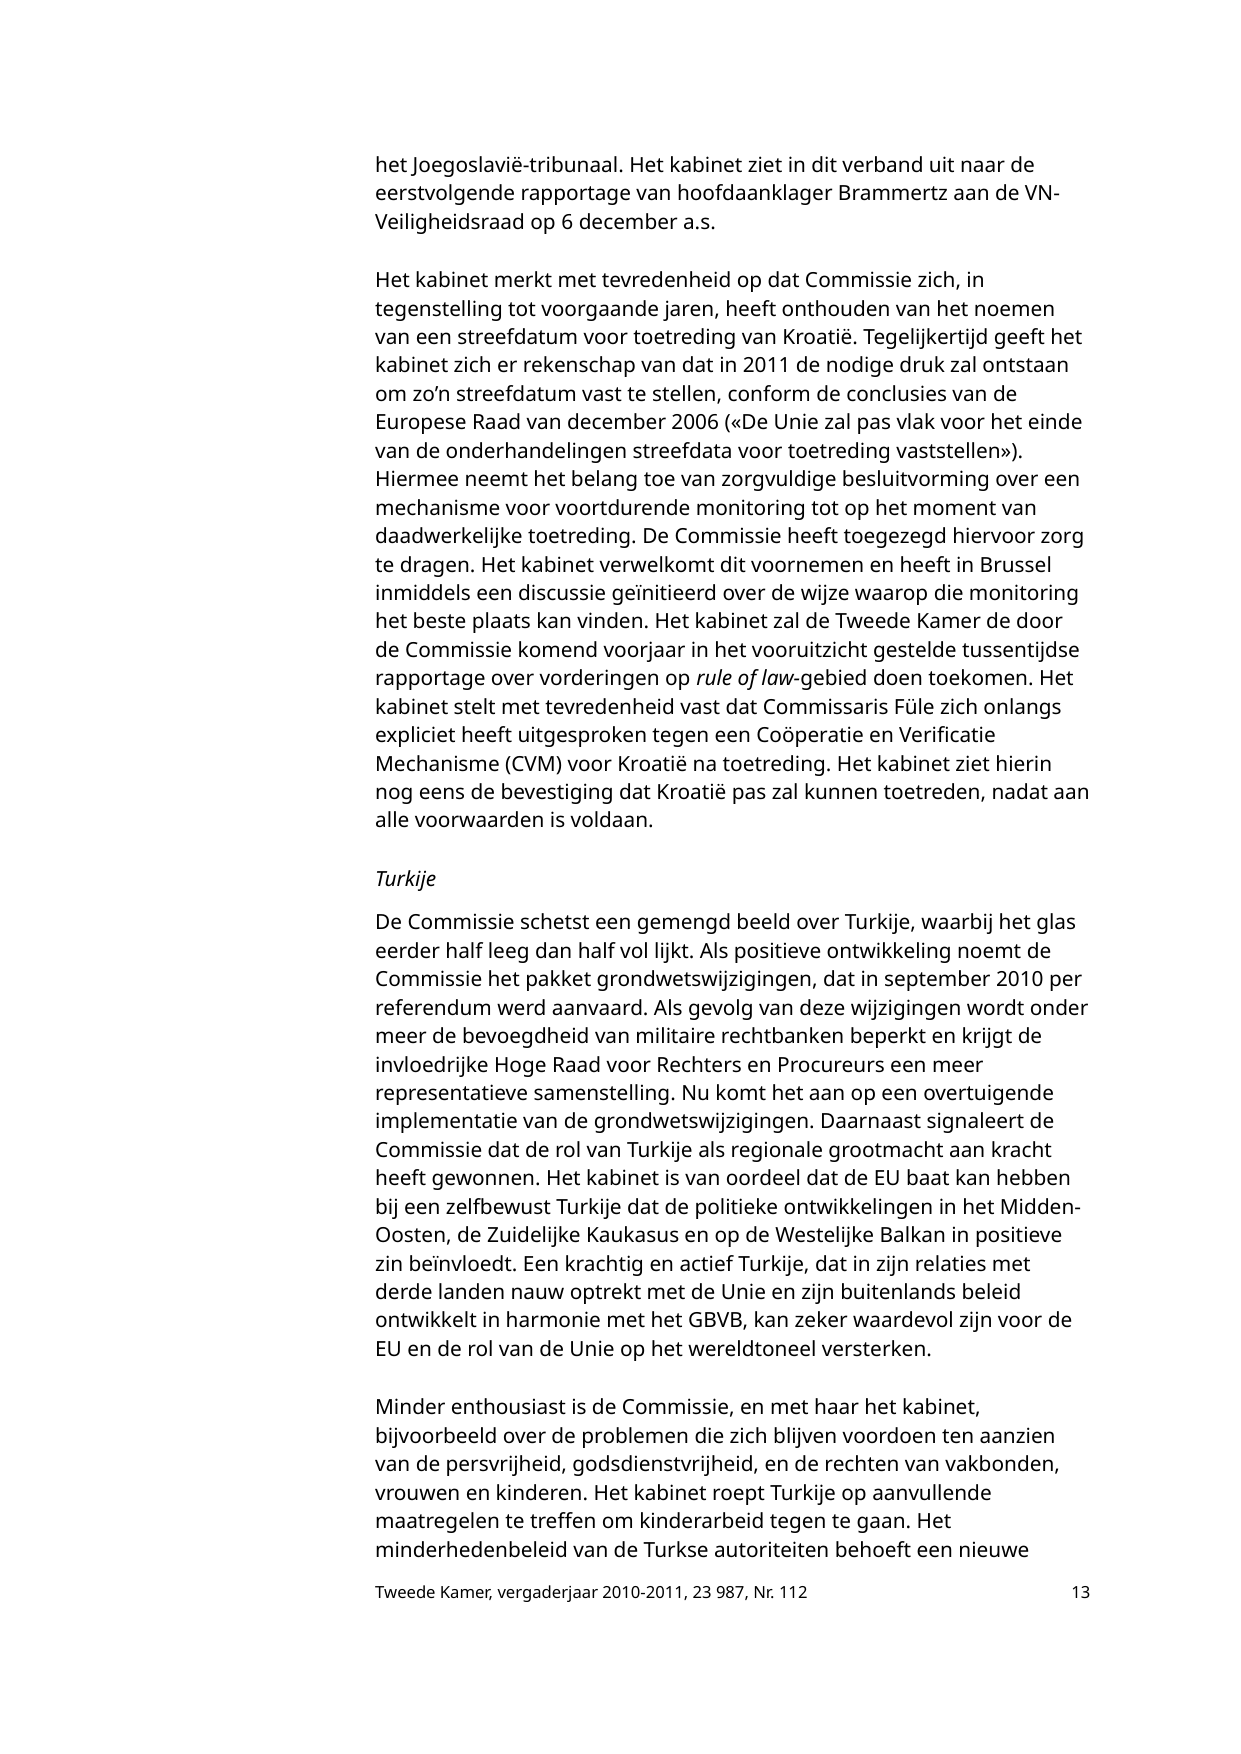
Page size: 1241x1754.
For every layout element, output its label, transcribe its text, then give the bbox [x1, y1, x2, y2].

text Het kabinet merkt met tevredenheid op dat Commissie zich, in tegenstelling tot voorgaande jaren, heeft onthouden van het noemen van een streefdatum voor toetreding van Kroatië. Tegelijkertijd geeft het kabinet zich er rekenschap van dat in 2011 de nodige druk zal ontstaan om zo’n streefdatum vast te stellen, conform de conclusies van de Europese Raad van december 2006 («De Unie zal pas vlak voor het einde van de onderhandelingen streefdata voor toetreding vaststellen»). Hiermee neemt het belang toe van zorgvuldige besluitvorming over een mechanisme voor voortdurende monitoring tot op het moment van daadwerkelijke toetreding. De Commissie heeft toegezegd hiervoor zorg te dragen. Het kabinet verwelkomt dit voornemen en heeft in Brussel inmiddels een discussie geïnitieerd over de wijze waarop die monitoring het beste plaats kan vinden. Het kabinet zal de Tweede Kamer de door de Commissie komend voorjaar in het vooruitzicht gestelde tussentijdse rapportage over vorderingen op rule of law-gebied doen toekomen. Het kabinet stelt met tevredenheid vast dat Commissaris Füle zich onlangs expliciet heeft uitgesproken tegen een Coöperatie en Verificatie Mechanisme (CVM) voor Kroatië na toetreding. Het kabinet ziet hierin nog eens de bevestiging dat Kroatië pas zal kunnen toetreden, nadat aan alle voorwaarden is voldaan. [375, 265, 1090, 834]
text De Commissie schetst een gemengd beeld over Turkije, waarbij het glas eerder half leeg dan half vol lijkt. Als positieve ontwikkeling noemt de Commissie het pakket grondwetswijzigingen, dat in september 2010 per referendum werd aanvaard. Als gevolg van deze wijzigingen wordt onder meer de bevoegdheid van militaire rechtbanken beperkt en krijgt de invloedrijke Hoge Raad voor Rechters en Procureurs een meer representatieve samenstelling. Nu komt het aan op een overtuigende implementatie van de grondwetswijzigingen. Daarnaast signaleert de Commissie dat de rol van Turkije als regionale grootmacht aan kracht heeft gewonnen. Het kabinet is van oordeel dat de EU baat kan hebben bij een zelfbewust Turkije dat de politieke ontwikkelingen in het Midden-Oosten, de Zuidelijke Kaukasus en op de Westelijke Balkan in positieve zin beïnvloedt. Een krachtig en actief Turkije, dat in zijn relaties met derde landen nauw optrekt met de Unie en zijn buitenlands beleid ontwikkelt in harmonie met het GBVB, kan zeker waardevol zijn voor de EU en de rol van de Unie op het wereldtoneel versterken. [375, 907, 1090, 1362]
text het Joegoslavië-tribunaal. Het kabinet ziet in dit verband uit naar de eerstvolgende rapportage van hoofdaanklager Brammertz aan de VN-Veiligheidsraad op 6 december a.s. [375, 150, 1090, 235]
text Turkije [375, 864, 1090, 892]
text Minder enthousiast is de Commissie, en met haar het kabinet, bijvoorbeeld over de problemen die zich blijven voordoen ten aanzien van de persvrijheid, godsdienstvrijheid, en de rechten van vakbonden, vrouwen en kinderen. Het kabinet roept Turkije op aanvullende maatregelen te treffen om kinderarbeid tegen te gaan. Het minderhedenbeleid van de Turkse autoriteiten behoeft een nieuwe [375, 1392, 1090, 1563]
